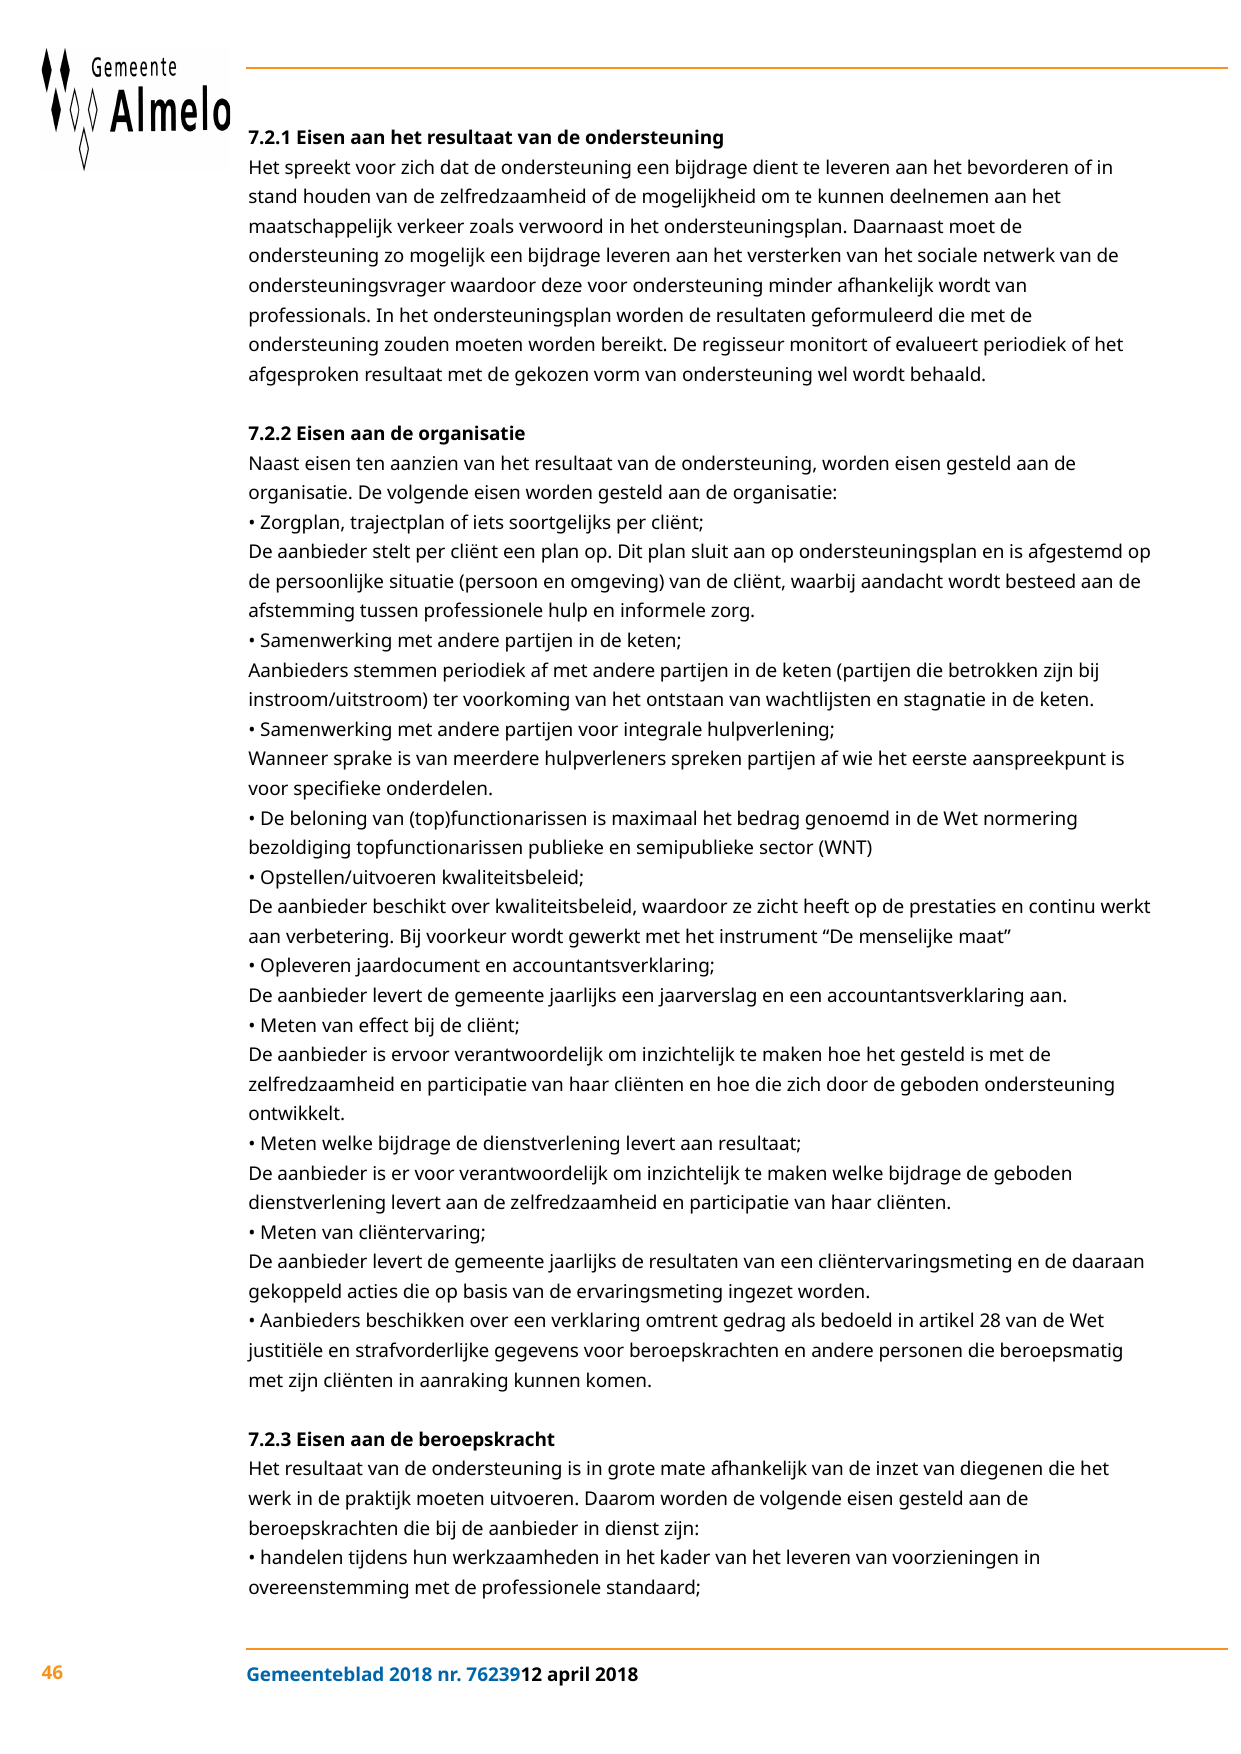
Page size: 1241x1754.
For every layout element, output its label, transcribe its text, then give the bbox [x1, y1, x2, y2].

text • Opleveren jaardocument en accountantsverklaring; [248, 953, 1152, 978]
text • Meten welke bijdrage de dienstverlening levert aan resultaat; [248, 1130, 1152, 1156]
text • Meten van cliëntervaring; [248, 1219, 1152, 1245]
text • Samenwerking met andere partijen voor integrale hulpverlening; [248, 716, 1152, 742]
text • Zorgplan, trajectplan of iets soortgelijks per cliënt; [248, 509, 1152, 535]
text De aanbieder levert de gemeente jaarlijks een jaarverslag en een accountantsverklaring aan. [248, 982, 1152, 1008]
text Het spreekt voor zich dat de ondersteuning een bijdrage dient te leveren aan het bevorderen of in stand houden van de zelfredzaamheid of de mogelijkheid om te kunnen deelnemen aan het maatschappelijk verkeer zoals verwoord in het ondersteuningsplan. Daarnaast moet de ondersteuning zo mogelijk een bijdrage leveren aan het versterken van het sociale netwerk van de ondersteuningsvrager waardoor deze voor ondersteuning minder afhankelijk wordt van professionals. In het ondersteuningsplan worden de resultaten geformuleerd die met de ondersteuning zouden moeten worden bereikt. De regisseur monitort of evalueert periodiek of het afgesproken resultaat met de gekozen vorm van ondersteuning wel wordt behaald. [248, 154, 1152, 387]
text De aanbieder is ervoor verantwoordelijk om inzichtelijk te maken hoe het gesteld is met de zelfredzaamheid en participatie van haar cliënten en hoe die zich door de geboden ondersteuning ontwikkelt. [248, 1041, 1152, 1126]
text • Opstellen/uitvoeren kwaliteitsbeleid; [248, 864, 1152, 890]
text • Aanbieders beschikken over een verklaring omtrent gedrag als bedoeld in artikel 28 van de Wet justitiële en strafvorderlijke gegevens voor beroepskrachten en andere personen die beroepsmatig met zijn cliënten in aanraking kunnen komen. [248, 1308, 1152, 1393]
text De aanbieder stelt per cliënt een plan op. Dit plan sluit aan op ondersteuningsplan en is afgestemd op de persoonlijke situatie (persoon en omgeving) van de cliënt, waarbij aandacht wordt besteed aan de afstemming tussen professionele hulp en informele zorg. [248, 538, 1152, 623]
text Naast eisen ten aanzien van het resultaat van de ondersteuning, worden eisen gesteld aan de organisatie. De volgende eisen worden gesteld aan de organisatie: [248, 450, 1152, 505]
text De aanbieder beschikt over kwaliteitsbeleid, waardoor ze zicht heeft op de prestaties en continu werkt aan verbetering. Bij voorkeur wordt gewerkt met het instrument “De menselijke maat” [248, 893, 1152, 949]
text 7.2.2 Eisen aan de organisatie [248, 420, 1152, 446]
text • handelen tijdens hun werkzaamheden in het kader van het leveren van voorzieningen in overeenstemming met de professionele standaard; [248, 1544, 1152, 1600]
picture [41, 47, 231, 172]
text Aanbieders stemmen periodiek af met andere partijen in de keten (partijen die betrokken zijn bij instroom/uitstroom) ter voorkoming van het ontstaan van wachtlijsten en stagnatie in de keten. [248, 657, 1152, 712]
text • De beloning van (top)functionarissen is maximaal het bedrag genoemd in de Wet normering bezoldiging topfunctionarissen publieke en semipublieke sector (WNT) [248, 805, 1152, 860]
text • Samenwerking met andere partijen in de keten; [248, 627, 1152, 653]
text De aanbieder is er voor verantwoordelijk om inzichtelijk te maken welke bijdrage de geboden dienstverlening levert aan de zelfredzaamheid en participatie van haar cliënten. [248, 1160, 1152, 1215]
text • Meten van effect bij de cliënt; [248, 1012, 1152, 1038]
text Het resultaat van de ondersteuning is in grote mate afhankelijk van de inzet van diegenen die het werk in de praktijk moeten uitvoeren. Daarom worden de volgende eisen gesteld aan de beroepskrachten die bij de aanbieder in dienst zijn: [248, 1456, 1152, 1541]
text 7.2.1 Eisen aan het resultaat van de ondersteuning [248, 124, 1152, 150]
text 7.2.3 Eisen aan de beroepskracht [248, 1426, 1152, 1452]
text De aanbieder levert de gemeente jaarlijks de resultaten van een cliëntervaringsmeting en de daaraan gekoppeld acties die op basis van de ervaringsmeting ingezet worden. [248, 1248, 1152, 1304]
text Wanneer sprake is van meerdere hulpverleners spreken partijen af wie het eerste aanspreekpunt is voor specifieke onderdelen. [248, 746, 1152, 801]
